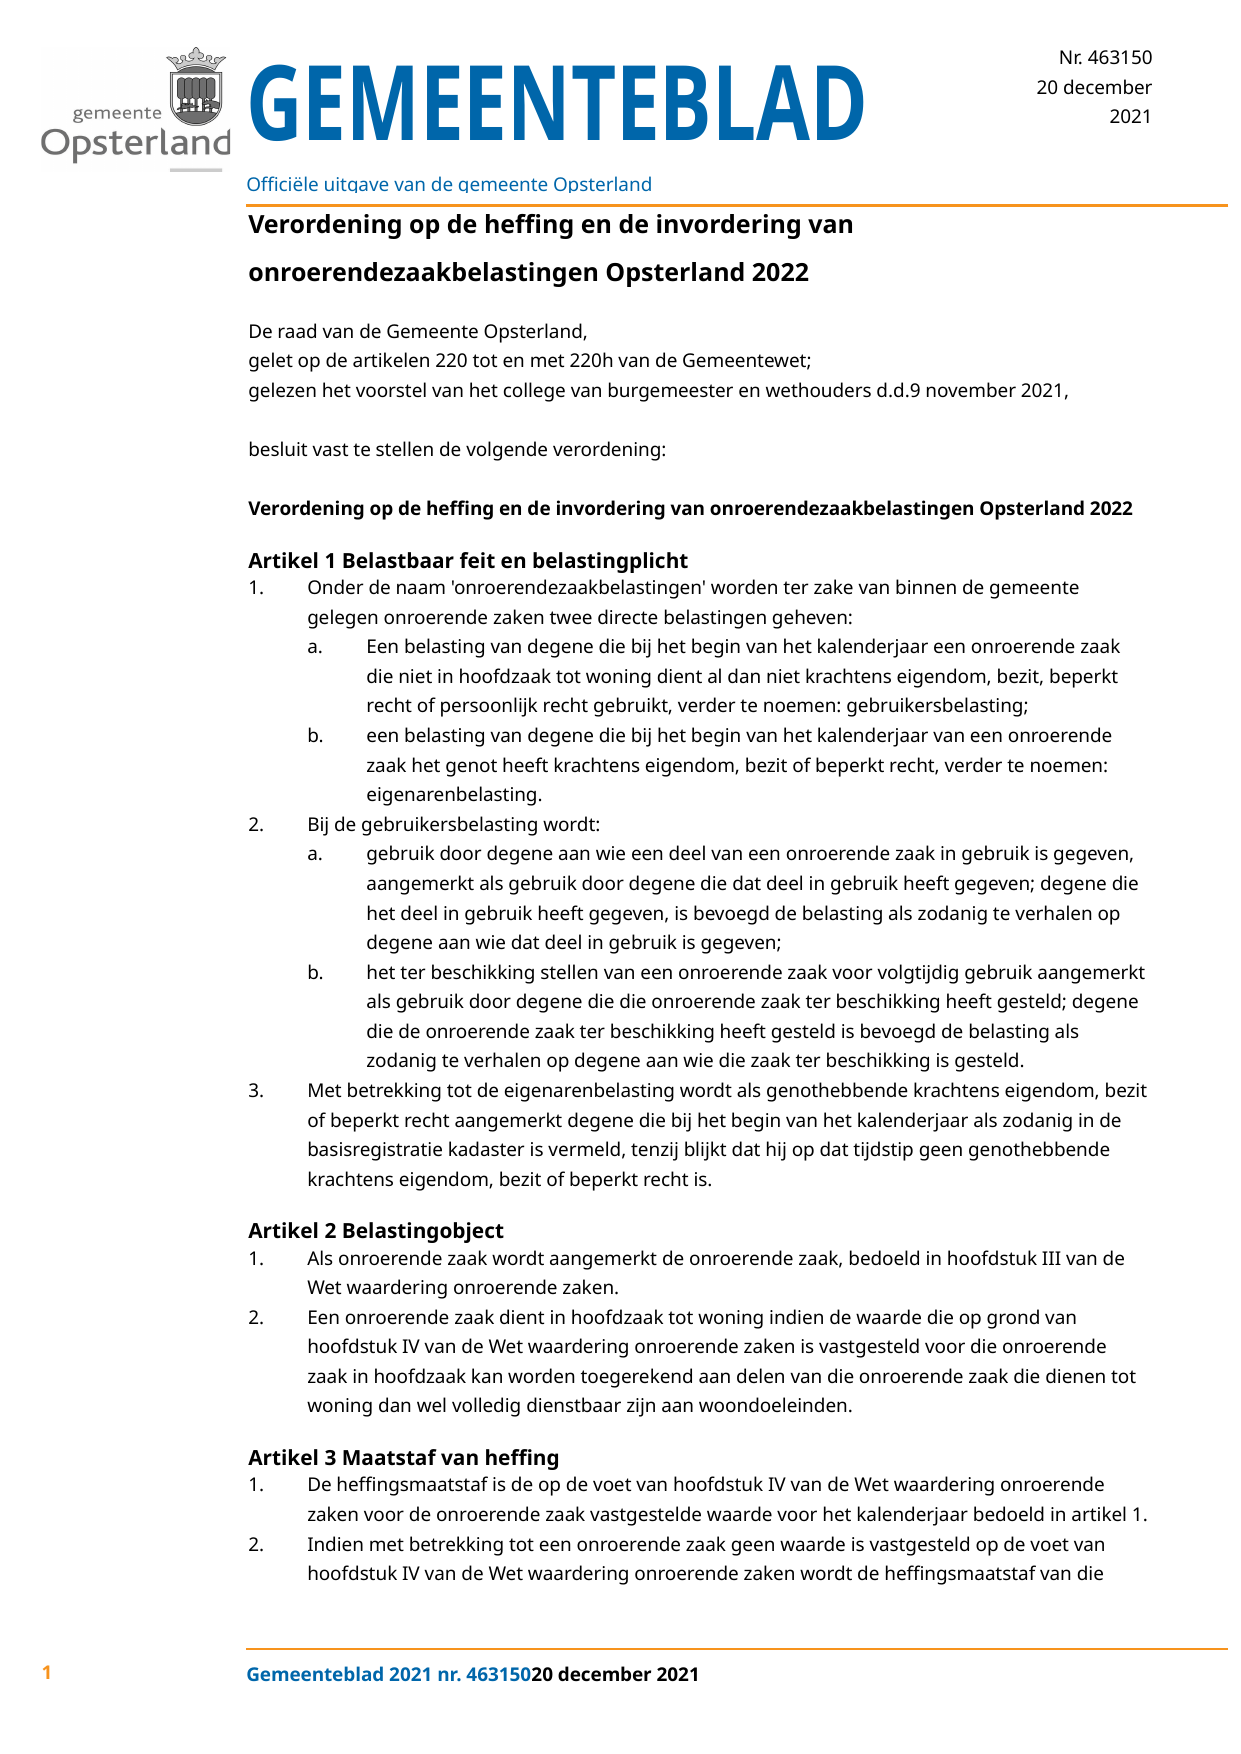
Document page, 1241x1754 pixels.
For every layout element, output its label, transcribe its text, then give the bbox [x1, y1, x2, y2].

text gelet op de artikelen 220 tot en met 220h van de Gemeentewet; [248, 347, 1152, 373]
list gebruik door degene aan wie een deel van een onroerende zaak in gebruik is gegeven, aangemerkt als gebruik door degene die dat deel in gebruik heeft gegeven; degene die het deel in gebruik heeft gegeven, is bevoegd de belasting als zodanig te verhalen op degene aan wie dat deel in gebruik is gegeven; [307, 841, 1152, 955]
text Artikel 3 Maatstaf van heffing [248, 1443, 1152, 1472]
text Artikel 2 Belastingobject [248, 1216, 1152, 1245]
text De raad van de Gemeente Opsterland, [248, 318, 1152, 344]
list Met betrekking tot de eigenarenbelasting wordt als genothebbende krachtens eigendom, bezit of beperkt recht aangemerkt degene die bij het begin van het kalenderjaar als zodanig in de basisregistratie kadaster is vermeld, tenzij blijkt dat hij op dat tijdstip geen genothebbende krachtens eigendom, bezit of beperkt recht is. [248, 1077, 1152, 1192]
list Indien met betrekking tot een onroerende zaak geen waarde is vastgesteld op de voet van hoofdstuk IV van de Wet waardering onroerende zaken wordt de heffingsmaatstaf van die [248, 1531, 1152, 1586]
text gelezen het voorstel van het college van burgemeester en wethouders d.d.9 november 2021, [248, 377, 1152, 403]
list het ter beschikking stellen van een onroerende zaak voor volgtijdig gebruik aangemerkt als gebruik door degene die die onroerende zaak ter beschikking heeft gesteld; degene die de onroerende zaak ter beschikking heeft gesteld is bevoegd de belasting als zodanig te verhalen op degene aan wie die zaak ter beschikking is gesteld. [307, 959, 1152, 1073]
list Bij de gebruikersbelasting wordt: [248, 811, 1152, 837]
list Een belasting van degene die bij het begin van het kalenderjaar een onroerende zaak die niet in hoofdzaak tot woning dient al dan niet krachtens eigendom, bezit, beperkt recht of persoonlijk recht gebruikt, verder te noemen: gebruikersbelasting; [307, 633, 1152, 718]
list Onder de naam 'onroerendezaakbelastingen' worden ter zake van binnen de gemeente gelegen onroerende zaken twee directe belastingen geheven: [248, 574, 1152, 629]
list De heffingsmaatstaf is de op de voet van hoofdstuk IV van de Wet waardering onroerende zaken voor de onroerende zaak vastgestelde waarde voor het kalenderjaar bedoeld in artikel 1. [248, 1472, 1152, 1527]
text Verordening op de heffing en de invordering van onroerendezaakbelastingen Opsterland 2022 [248, 495, 1152, 521]
text Artikel 1 Belastbaar feit en belastingplicht [248, 546, 1152, 574]
list Als onroerende zaak wordt aangemerkt de onroerende zaak, bedoeld in hoofdstuk III van de Wet waardering onroerende zaken. [248, 1245, 1152, 1300]
list Een onroerende zaak dient in hoofdzaak tot woning indien de waarde die op grond van hoofdstuk IV van de Wet waardering onroerende zaken is vastgesteld voor die onroerende zaak in hoofdzaak kan worden toegerekend aan delen van die onroerende zaak die dienen tot woning dan wel volledig dienstbaar zijn aan woondoeleinden. [248, 1304, 1152, 1418]
text Verordening op de heffing en de invordering van onroerendezaakbelastingen Opsterland 2022 [248, 207, 1152, 288]
list een belasting van degene die bij het begin van het kalenderjaar van een onroerende zaak het genot heeft krachtens eigendom, bezit of beperkt recht, verder te noemen: eigenarenbelasting. [307, 722, 1152, 807]
text besluit vast te stellen de volgende verordening: [248, 436, 1152, 462]
picture [41, 47, 231, 172]
